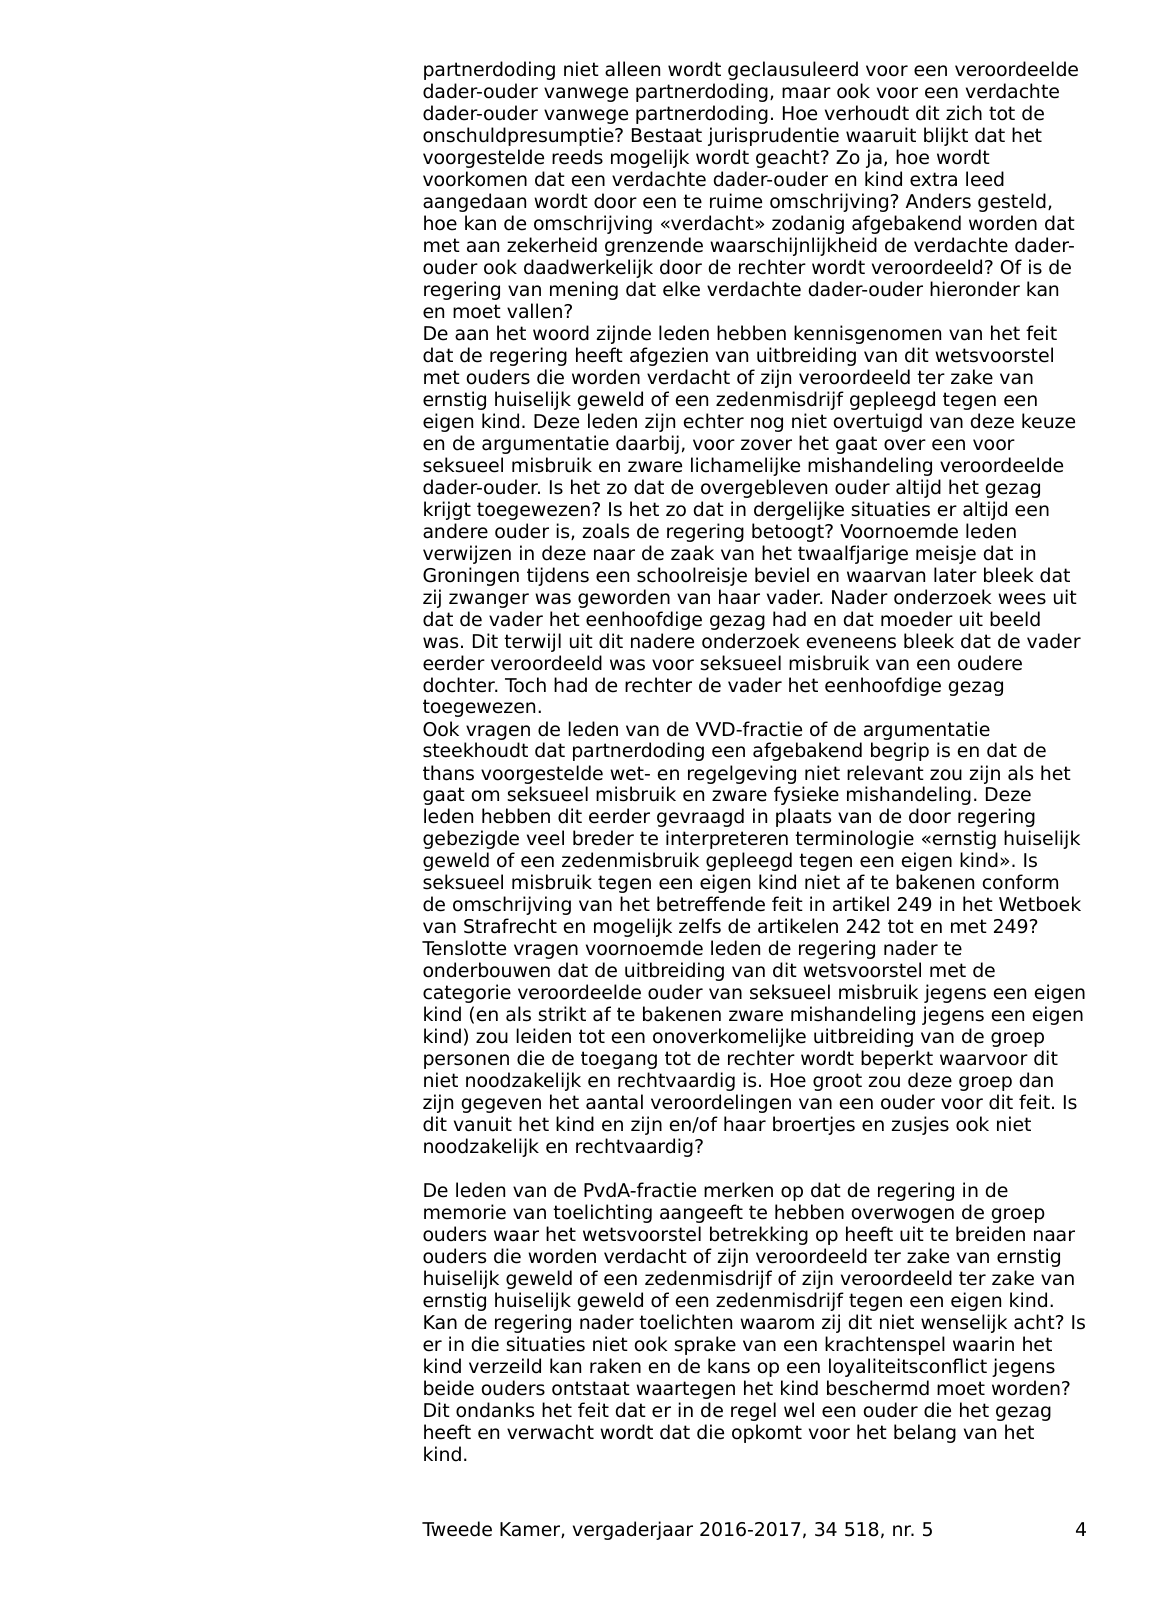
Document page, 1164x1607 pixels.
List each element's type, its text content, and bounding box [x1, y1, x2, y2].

text Ook vragen de leden van de VVD-fractie of de argumentatie steekhoudt dat partnerdoding een afgebakend begrip is en dat de thans voorgestelde wet- en regelgeving niet relevant zou zijn als het gaat om seksueel misbruik en zware fysieke mishandeling. Deze leden hebben dit eerder gevraagd in plaats van de door regering gebezigde veel breder te interpreteren terminologie «ernstig huiselijk geweld of een zedenmisbruik gepleegd tegen een eigen kind». Is seksueel misbruik tegen een eigen kind niet af te bakenen conform de omschrijving van het betreffende feit in artikel 249 in het Wetboek van Strafrecht en mogelijk zelfs de artikelen 242 tot en met 249? [422, 718, 1087, 938]
text Tenslotte vragen voornoemde leden de regering nader te onderbouwen dat de uitbreiding van dit wetsvoorstel met de categorie veroordeelde ouder van seksueel misbruik jegens een eigen kind (en als strikt af te bakenen zware mishandeling jegens een eigen kind) zou leiden tot een onoverkomelijke uitbreiding van de groep personen die de toegang tot de rechter wordt beperkt waarvoor dit niet noodzakelijk en rechtvaardig is. Hoe groot zou deze groep dan zijn gegeven het aantal veroordelingen van een ouder voor dit feit. Is dit vanuit het kind en zijn en/of haar broertjes en zusjes ook niet noodzakelijk en rechtvaardig? [422, 938, 1087, 1158]
text partnerdoding niet alleen wordt geclausuleerd voor een veroordeelde dader-ouder vanwege partnerdoding, maar ook voor een verdachte dader-ouder vanwege partnerdoding. Hoe verhoudt dit zich tot de onschuldpresumptie? Bestaat jurisprudentie waaruit blijkt dat het voorgestelde reeds mogelijk wordt geacht? Zo ja, hoe wordt voorkomen dat een verdachte dader-ouder en kind extra leed aangedaan wordt door een te ruime omschrijving? Anders gesteld, hoe kan de omschrijving «verdacht» zodanig afgebakend worden dat met aan zekerheid grenzende waarschijnlijkheid de verdachte dader-ouder ook daadwerkelijk door de rechter wordt veroordeeld? Of is de regering van mening dat elke verdachte dader-ouder hieronder kan en moet vallen? [422, 59, 1087, 323]
text De leden van de PvdA-fractie merken op dat de regering in de memorie van toelichting aangeeft te hebben overwogen de groep ouders waar het wetsvoorstel betrekking op heeft uit te breiden naar ouders die worden verdacht of zijn veroordeeld ter zake van ernstig huiselijk geweld of een zedenmisdrijf of zijn veroordeeld ter zake van ernstig huiselijk geweld of een zedenmisdrijf tegen een eigen kind. Kan de regering nader toelichten waarom zij dit niet wenselijk acht? Is er in die situaties niet ook sprake van een krachtenspel waarin het kind verzeild kan raken en de kans op een loyaliteitsconflict jegens beide ouders ontstaat waartegen het kind beschermd moet worden? Dit ondanks het feit dat er in de regel wel een ouder die het gezag heeft en verwacht wordt dat die opkomt voor het belang van het kind. [422, 1180, 1087, 1466]
text De aan het woord zijnde leden hebben kennisgenomen van het feit dat de regering heeft afgezien van uitbreiding van dit wetsvoorstel met ouders die worden verdacht of zijn veroordeeld ter zake van ernstig huiselijk geweld of een zedenmisdrijf gepleegd tegen een eigen kind. Deze leden zijn echter nog niet overtuigd van deze keuze en de argumentatie daarbij, voor zover het gaat over een voor seksueel misbruik en zware lichamelijke mishandeling veroordeelde dader-ouder. Is het zo dat de overgebleven ouder altijd het gezag krijgt toegewezen? Is het zo dat in dergelijke situaties er altijd een andere ouder is, zoals de regering betoogt? Voornoemde leden verwijzen in deze naar de zaak van het twaalfjarige meisje dat in Groningen tijdens een schoolreisje beviel en waarvan later bleek dat zij zwanger was geworden van haar vader. Nader onderzoek wees uit dat de vader het eenhoofdige gezag had en dat moeder uit beeld was. Dit terwijl uit dit nadere onderzoek eveneens bleek dat de vader eerder veroordeeld was voor seksueel misbruik van een oudere dochter. Toch had de rechter de vader het eenhoofdige gezag toegewezen. [422, 323, 1087, 718]
